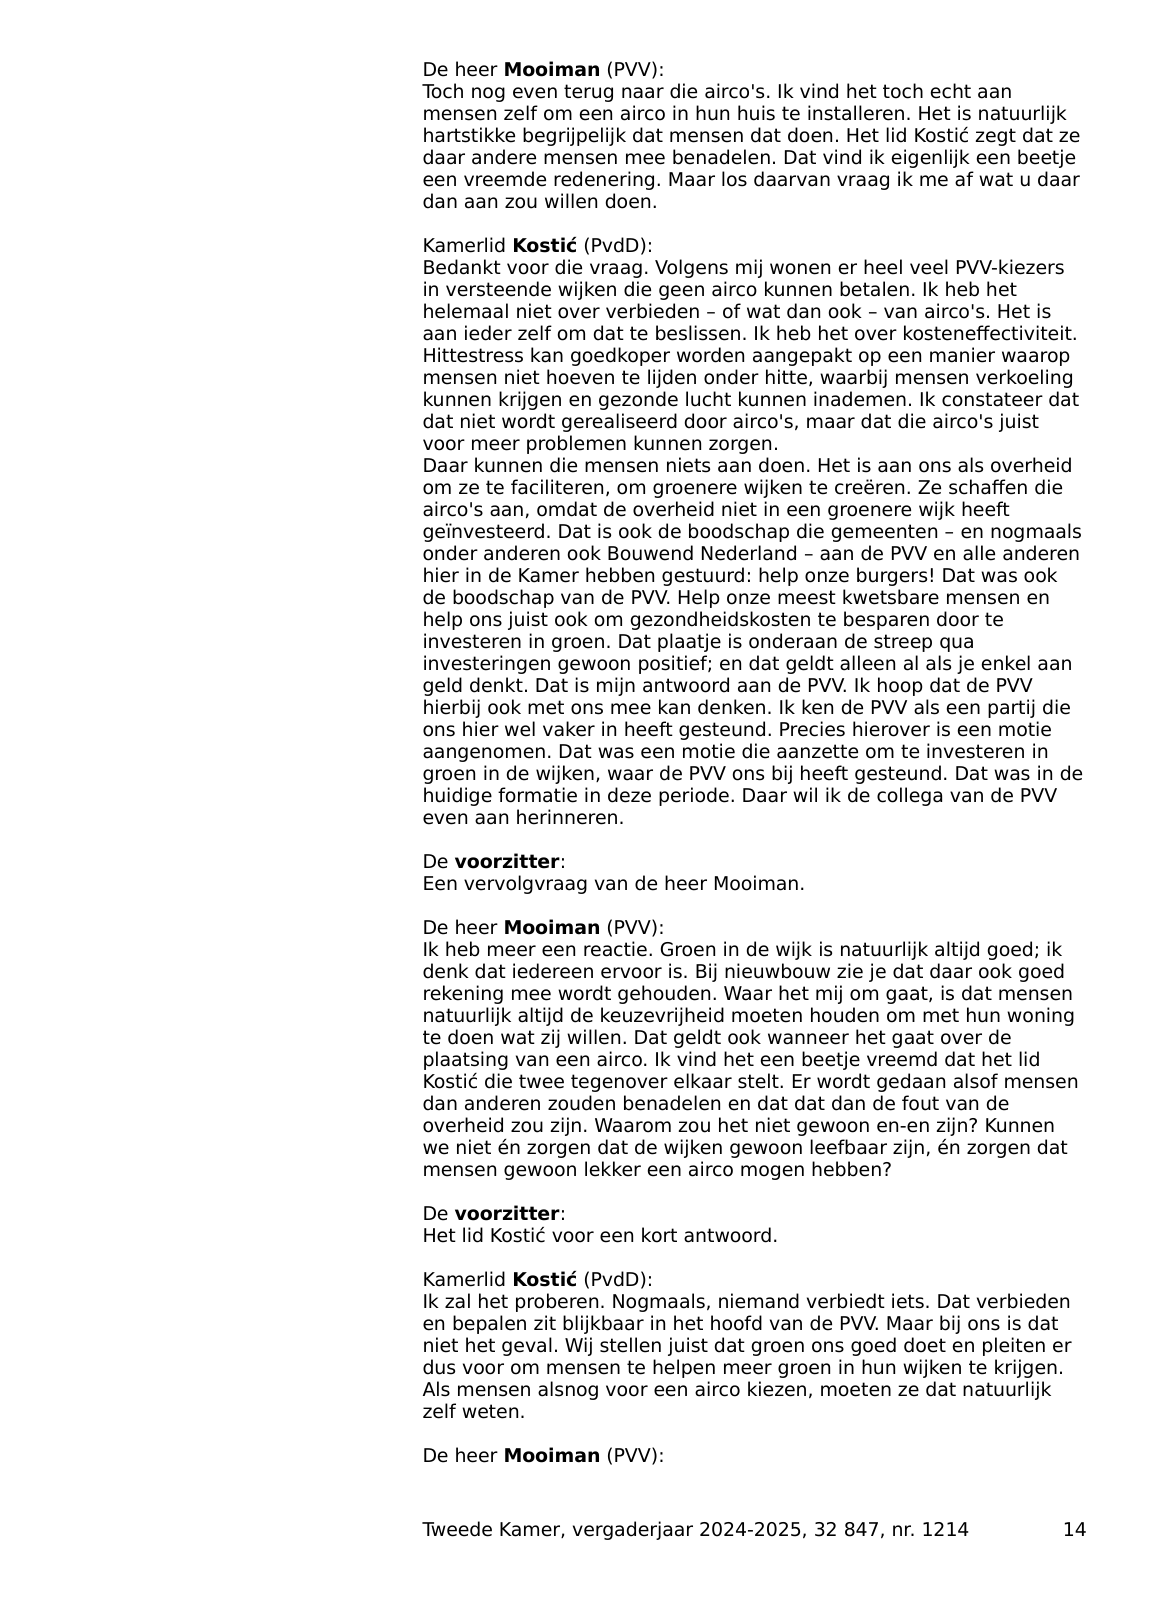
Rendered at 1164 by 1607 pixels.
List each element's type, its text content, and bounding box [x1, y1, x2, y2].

text De voorzitter: [422, 851, 1087, 873]
text Ik heb meer een reactie. Groen in de wijk is natuurlijk altijd goed; ik denk dat iedereen ervoor is. Bij nieuwbouw zie je dat daar ook goed rekening mee wordt gehouden. Waar het mij om gaat, is dat mensen natuurlijk altijd de keuzevrijheid moeten houden om met hun woning te doen wat zij willen. Dat geldt ook wanneer het gaat over de plaatsing van een airco. Ik vind het een beetje vreemd dat het lid Kostić die twee tegenover elkaar stelt. Er wordt gedaan alsof mensen dan anderen zouden benadelen en dat dat dan de fout van de overheid zou zijn. Waarom zou het niet gewoon en-en zijn? Kunnen we niet én zorgen dat de wijken gewoon leefbaar zijn, én zorgen dat mensen gewoon lekker een airco mogen hebben? [422, 939, 1087, 1181]
text Bedankt voor die vraag. Volgens mij wonen er heel veel PVV-kiezers in versteende wijken die geen airco kunnen betalen. Ik heb het helemaal niet over verbieden – of wat dan ook – van airco's. Het is aan ieder zelf om dat te beslissen. Ik heb het over kosteneffectiviteit. Hittestress kan goedkoper worden aangepakt op een manier waarop mensen niet hoeven te lijden onder hitte, waarbij mensen verkoeling kunnen krijgen en gezonde lucht kunnen inademen. Ik constateer dat dat niet wordt gerealiseerd door airco's, maar dat die airco's juist voor meer problemen kunnen zorgen. [422, 257, 1087, 455]
text Ik zal het proberen. Nogmaals, niemand verbiedt iets. Dat verbieden en bepalen zit blijkbaar in het hoofd van de PVV. Maar bij ons is dat niet het geval. Wij stellen juist dat groen ons goed doet en pleiten er dus voor om mensen te helpen meer groen in hun wijken te krijgen. Als mensen alsnog voor een airco kiezen, moeten ze dat natuurlijk zelf weten. [422, 1291, 1087, 1423]
text Het lid Kostić voor een kort antwoord. [422, 1225, 1087, 1247]
text Kamerlid Kostić (PvdD): [422, 235, 1087, 257]
text De heer Mooiman (PVV): [422, 59, 1087, 81]
text Daar kunnen die mensen niets aan doen. Het is aan ons als overheid om ze te faciliteren, om groenere wijken te creëren. Ze schaffen die airco's aan, omdat de overheid niet in een groenere wijk heeft geïnvesteerd. Dat is ook de boodschap die gemeenten – en nogmaals onder anderen ook Bouwend Nederland – aan de PVV en alle anderen hier in de Kamer hebben gestuurd: help onze burgers! Dat was ook de boodschap van de PVV. Help onze meest kwetsbare mensen en help ons juist ook om gezondheidskosten te besparen door te investeren in groen. Dat plaatje is onderaan de streep qua investeringen gewoon positief; en dat geldt alleen al als je enkel aan geld denkt. Dat is mijn antwoord aan de PVV. Ik hoop dat de PVV hierbij ook met ons mee kan denken. Ik ken de PVV als een partij die ons hier wel vaker in heeft gesteund. Precies hierover is een motie aangenomen. Dat was een motie die aanzette om te investeren in groen in de wijken, waar de PVV ons bij heeft gesteund. Dat was in de huidige formatie in deze periode. Daar wil ik de collega van de PVV even aan herinneren. [422, 455, 1087, 828]
text De heer Mooiman (PVV): [422, 1445, 1087, 1467]
text Kamerlid Kostić (PvdD): [422, 1269, 1087, 1291]
text De voorzitter: [422, 1203, 1087, 1225]
text De heer Mooiman (PVV): [422, 917, 1087, 939]
text Toch nog even terug naar die airco's. Ik vind het toch echt aan mensen zelf om een airco in hun huis te installeren. Het is natuurlijk hartstikke begrijpelijk dat mensen dat doen. Het lid Kostić zegt dat ze daar andere mensen mee benadelen. Dat vind ik eigenlijk een beetje een vreemde redenering. Maar los daarvan vraag ik me af wat u daar dan aan zou willen doen. [422, 81, 1087, 213]
text Een vervolgvraag van de heer Mooiman. [422, 873, 1087, 895]
